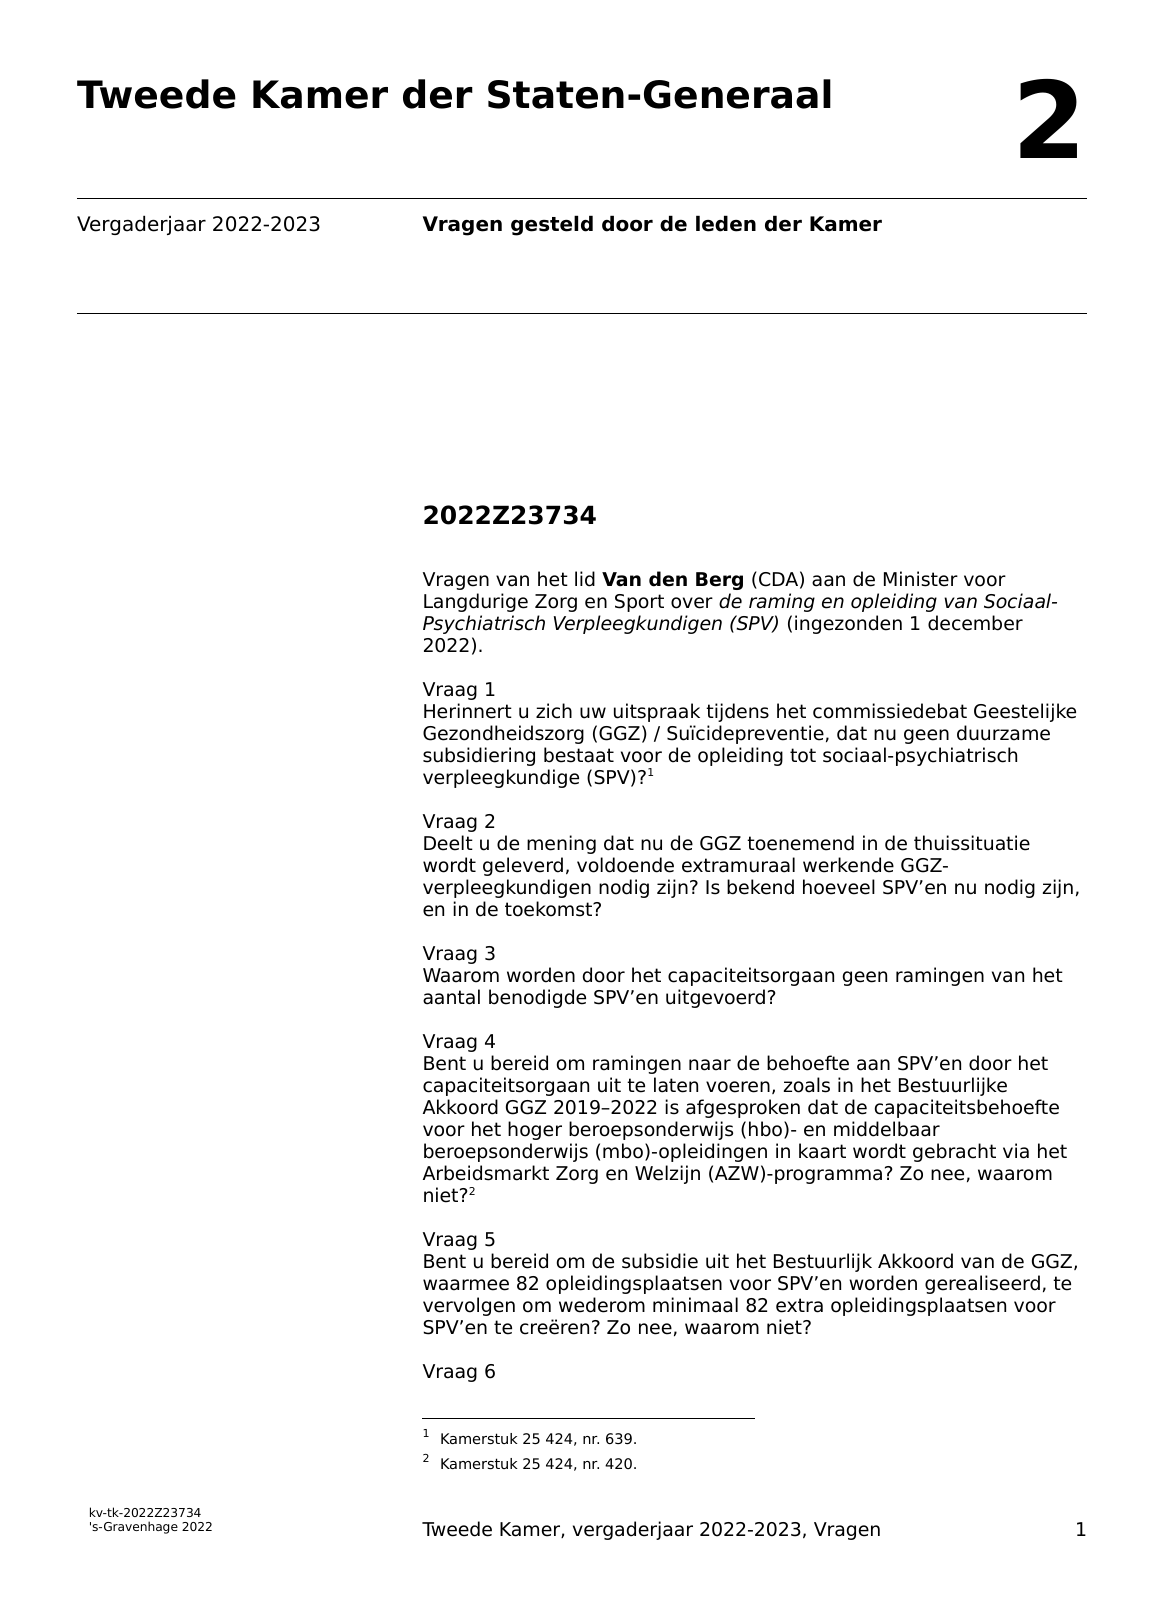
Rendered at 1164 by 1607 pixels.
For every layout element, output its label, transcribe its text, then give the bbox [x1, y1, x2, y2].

text Bent u bereid om ramingen naar de behoefte aan SPV’en door het capaciteitsorgaan uit te laten voeren, zoals in het Bestuurlijke Akkoord GGZ 2019–2022 is afgesproken dat de capaciteitsbehoefte voor het hoger beroepsonderwijs (hbo)- en middelbaar beroepsonderwijs (mbo)-opleidingen in kaart wordt gebracht via het Arbeidsmarkt Zorg en Welzijn (AZW)-programma? Zo nee, waarom niet? [422, 1053, 1087, 1207]
text 2022Z23734 [422, 501, 1087, 531]
text Waarom worden door het capaciteitsorgaan geen ramingen van het aantal benodigde SPV’en uitgevoerd? [422, 965, 1087, 1009]
table_header 2 [886, 59, 1087, 198]
text Vraag 2 [422, 811, 1087, 833]
text Vragen van het lid Van den Berg (CDA) aan de Minister voor Langdurige Zorg en Sport over de raming en opleiding van Sociaal-Psychiatrisch Verpleegkundigen (SPV) (ingezonden 1 december 2022). [422, 569, 1087, 657]
text Vraag 1 [422, 679, 1087, 701]
text Bent u bereid om de subsidie uit het Bestuurlijk Akkoord van de GGZ, waarmee 82 opleidingsplaatsen voor SPV’en worden gerealiseerd, te vervolgen om wederom minimaal 82 extra opleidingsplaatsen voor SPV’en te creëren? Zo nee, waarom niet? [422, 1251, 1087, 1339]
table_header Tweede Kamer der Staten-Generaal [77, 59, 886, 198]
text Vraag 3 [422, 943, 1087, 965]
text Vraag 6 [422, 1361, 1087, 1383]
text Vraag 4 [422, 1031, 1087, 1053]
text Kamerstuk 25 424, nr. 420. [422, 1452, 1087, 1474]
text Vraag 5 [422, 1229, 1087, 1251]
text Kamerstuk 25 424, nr. 639. [422, 1427, 1087, 1449]
text Deelt u de mening dat nu de GGZ toenemend in de thuissituatie wordt geleverd, voldoende extramuraal werkende GGZ-verpleegkundigen nodig zijn? Is bekend hoeveel SPV’en nu nodig zijn, en in de toekomst? [422, 833, 1087, 921]
table_cell Vragen gesteld door de leden der Kamer [422, 199, 1087, 313]
table_cell Vergaderjaar 2022-2023 [77, 199, 422, 313]
text 's-Gravenhage 2022 [88, 1520, 323, 1534]
text kv-tk-2022Z23734 [88, 1506, 323, 1520]
text Herinnert u zich uw uitspraak tijdens het commissiedebat Geestelijke Gezondheidszorg (GGZ) / Suïcidepreventie, dat nu geen duurzame subsidiering bestaat voor de opleiding tot sociaal-psychiatrisch verpleegkundige (SPV)? [422, 701, 1087, 789]
